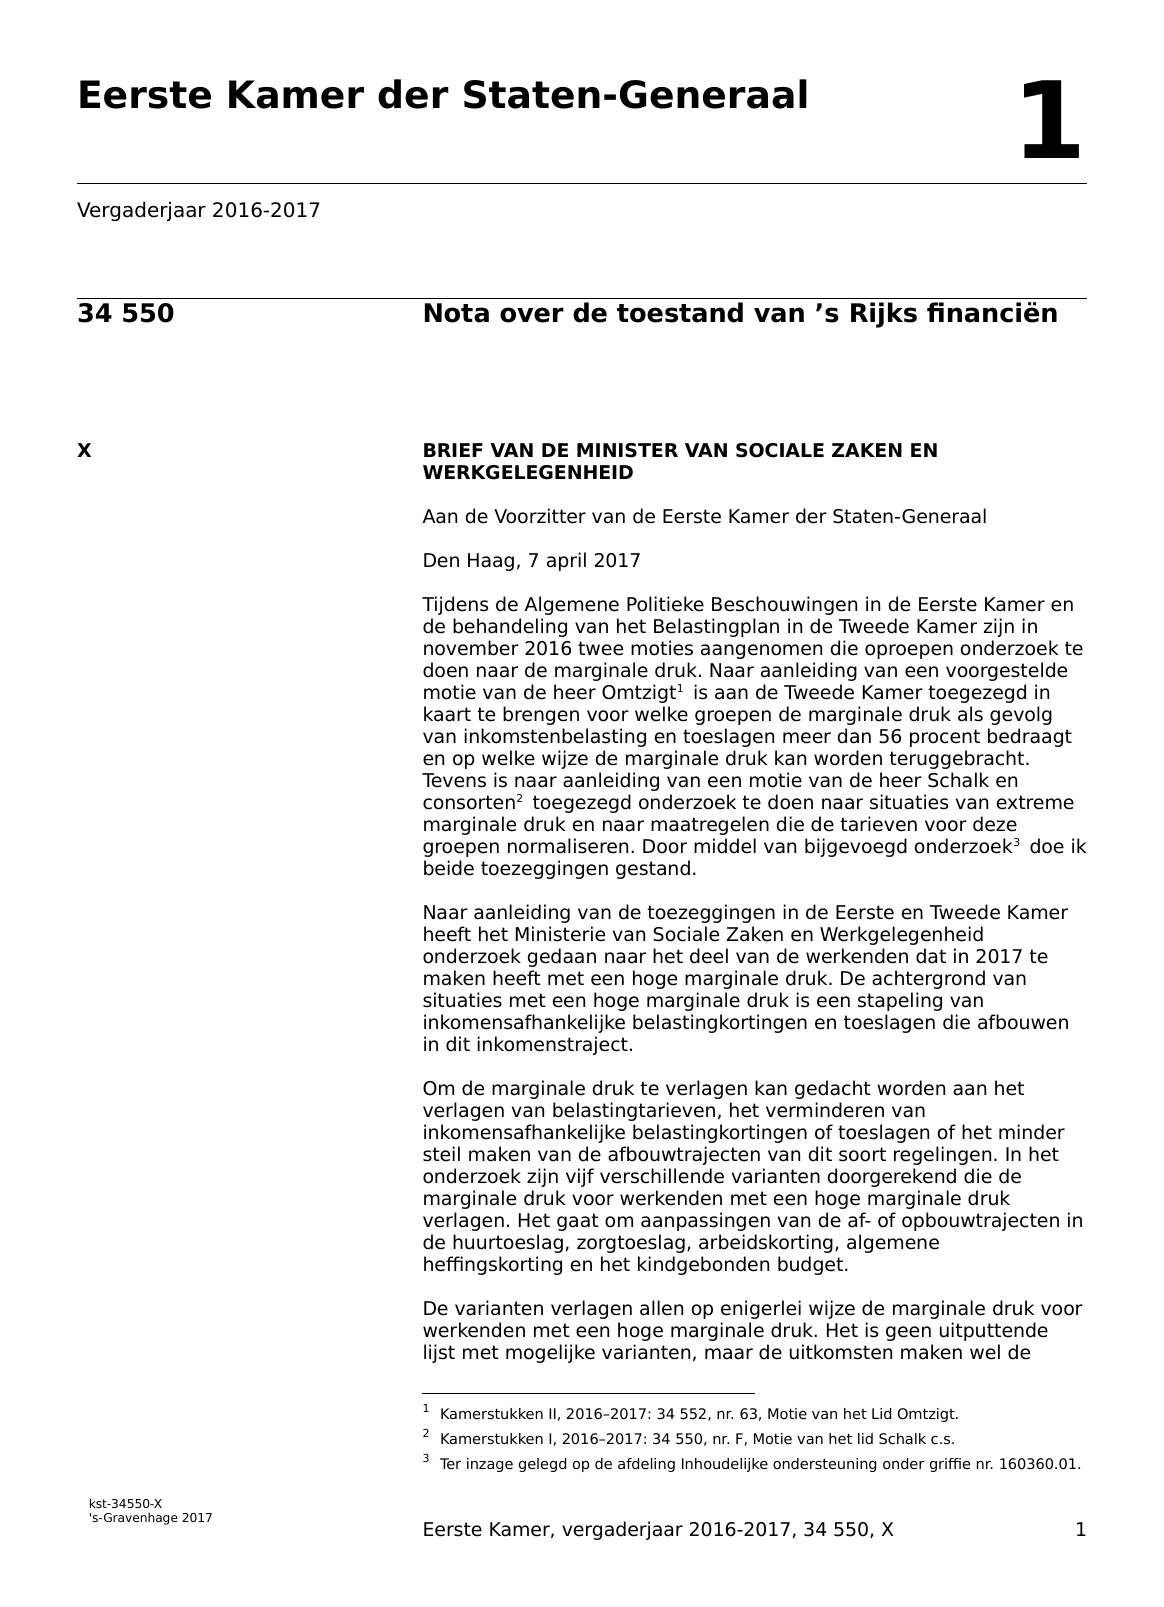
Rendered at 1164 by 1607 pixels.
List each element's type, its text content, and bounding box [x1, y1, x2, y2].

text Ter inzage gelegd op de afdeling Inhoudelijke ondersteuning onder griffie nr. 160360.01. [422, 1452, 1087, 1474]
text Om de marginale druk te verlagen kan gedacht worden aan het verlagen van belastingtarieven, het verminderen van inkomensafhankelijke belastingkortingen of toeslagen of het minder steil maken van de afbouwtrajecten van dit soort regelingen. In het onderzoek zijn vijf verschillende varianten doorgerekend die de marginale druk voor werkenden met een hoge marginale druk verlagen. Het gaat om aanpassingen van de af- of opbouwtrajecten in de huurtoeslag, zorgtoeslag, arbeidskorting, algemene heffingskorting en het kindgebonden budget. [422, 1078, 1087, 1276]
table_cell Vergaderjaar 2016-2017 [77, 184, 1087, 298]
text Kamerstukken II, 2016–2017: 34 552, nr. 63, Motie van het Lid Omtzigt. [422, 1402, 1087, 1424]
text De varianten verlagen allen op enigerlei wijze de marginale druk voor werkenden met een hoge marginale druk. Het is geen uitputtende lijst met mogelijke varianten, maar de uitkomsten maken wel de [422, 1298, 1087, 1364]
subtitle 34 550 Nota over de toestand van ’s Rijks financiën [77, 299, 1087, 329]
subtitle X BRIEF VAN DE MINISTER VAN SOCIALE ZAKEN EN WERKGELEGENHEID [77, 440, 1087, 484]
text Den Haag, 7 april 2017 [422, 550, 1087, 572]
table_header Eerste Kamer der Staten-Generaal [77, 59, 886, 183]
text kst-34550-X [88, 1497, 323, 1511]
table_header 1 [886, 59, 1087, 183]
text Tijdens de Algemene Politieke Beschouwingen in de Eerste Kamer en de behandeling van het Belastingplan in de Tweede Kamer zijn in november 2016 twee moties aangenomen die oproepen onderzoek te doen naar de marginale druk. Naar aanleiding van een voorgestelde motie van de heer Omtzigt is aan de Tweede Kamer toegezegd in kaart te brengen voor welke groepen de marginale druk als gevolg van inkomstenbelasting en toeslagen meer dan 56 procent bedraagt en op welke wijze de marginale druk kan worden teruggebracht. Tevens is naar aanleiding van een motie van de heer Schalk en consorten toegezegd onderzoek te doen naar situaties van extreme marginale druk en naar maatregelen die de tarieven voor deze groepen normaliseren. Door middel van bijgevoegd onderzoek doe ik beide toezeggingen gestand. [422, 594, 1087, 880]
text Kamerstukken I, 2016–2017: 34 550, nr. F, Motie van het lid Schalk c.s. [422, 1427, 1087, 1449]
text Naar aanleiding van de toezeggingen in de Eerste en Tweede Kamer heeft het Ministerie van Sociale Zaken en Werkgelegenheid onderzoek gedaan naar het deel van de werkenden dat in 2017 te maken heeft met een hoge marginale druk. De achtergrond van situaties met een hoge marginale druk is een stapeling van inkomensafhankelijke belastingkortingen en toeslagen die afbouwen in dit inkomenstraject. [422, 902, 1087, 1056]
text Aan de Voorzitter van de Eerste Kamer der Staten-Generaal [422, 506, 1087, 528]
text 's-Gravenhage 2017 [88, 1511, 323, 1525]
